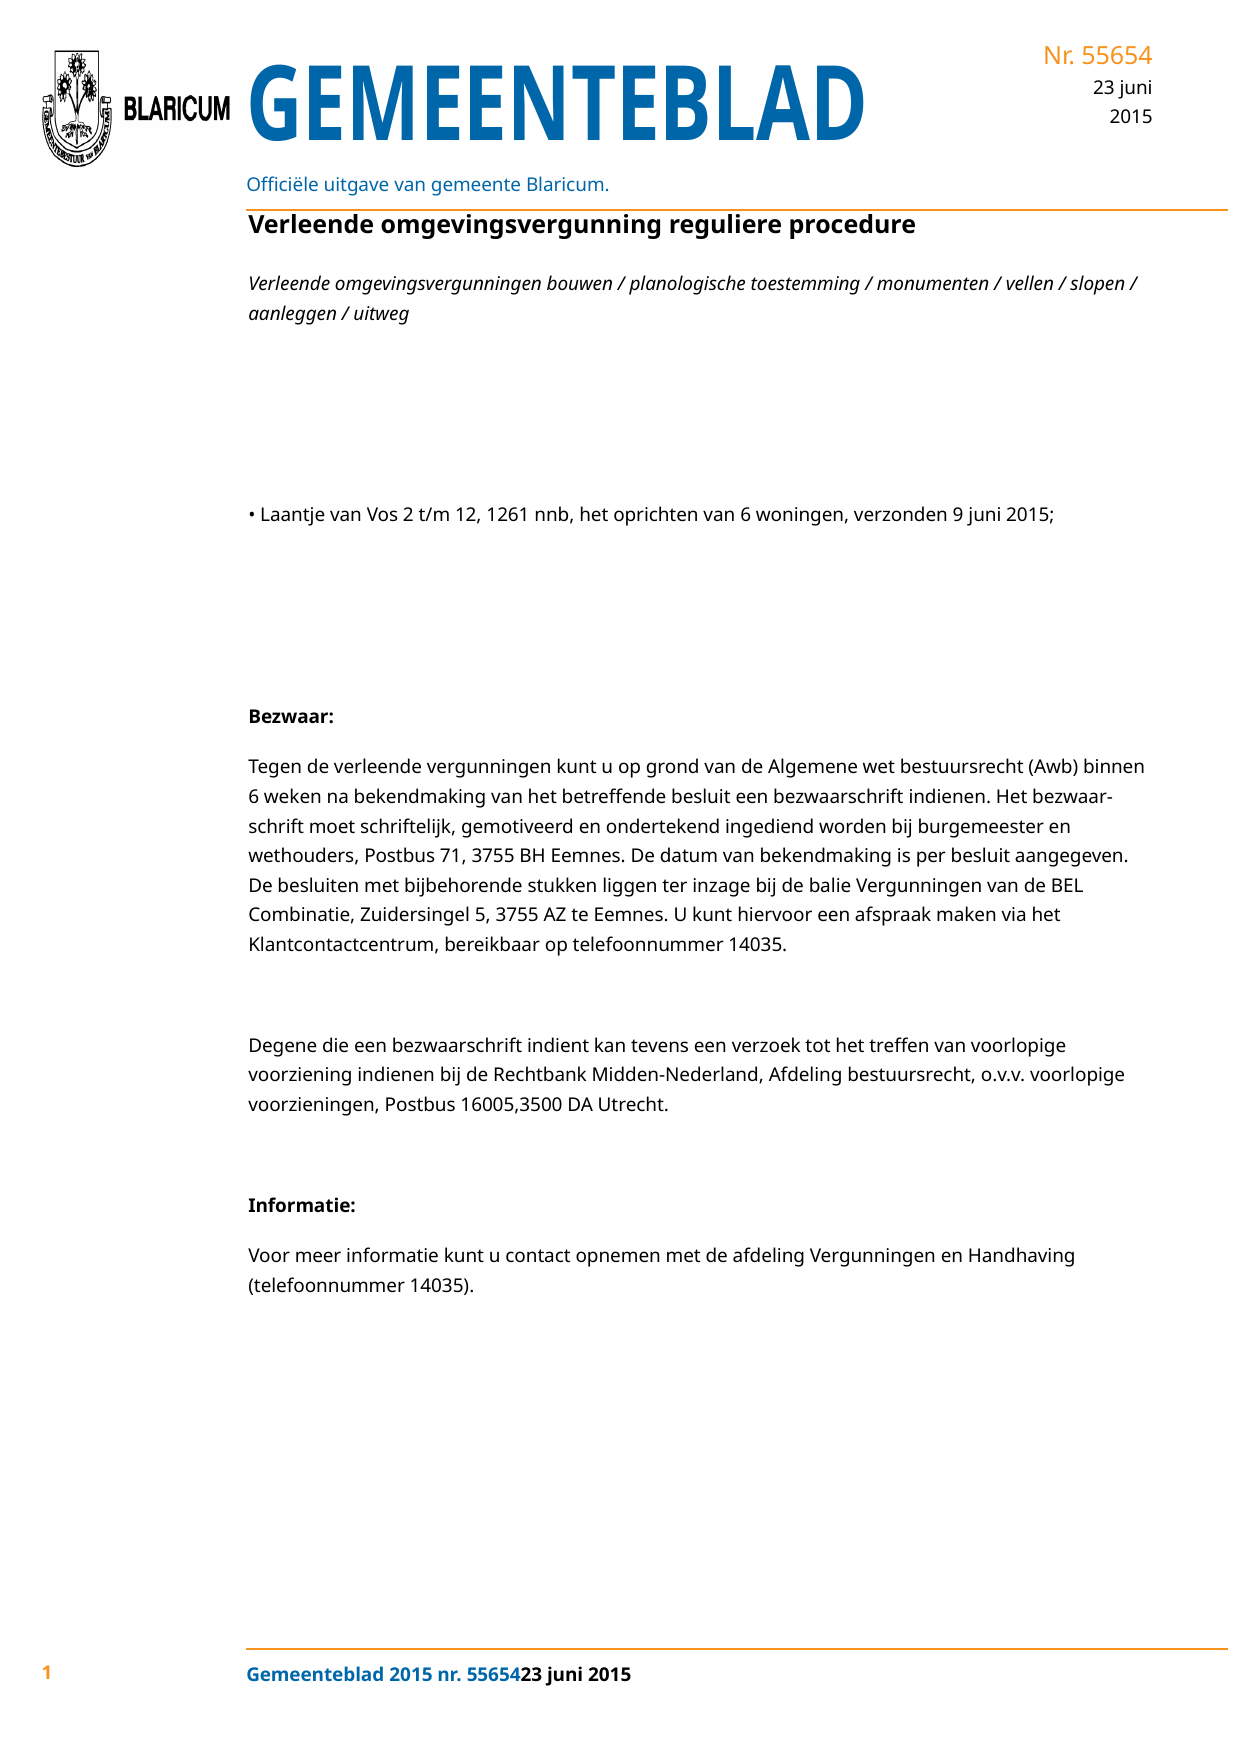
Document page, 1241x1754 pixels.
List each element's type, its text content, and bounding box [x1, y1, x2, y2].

text Tegen de verleende vergunningen kunt u op grond van de Algemene wet bestuursrecht (Awb) binnen 6 weken na bekendmaking van het betreffende besluit een bezwaarschrift indienen. Het bezwaar-schrift moet schriftelijk, gemotiveerd en ondertekend ingediend worden bij burgemeester en wethouders, Postbus 71, 3755 BH Eemnes. De datum van bekendmaking is per besluit aangegeven. De besluiten met bijbehorende stukken liggen ter inzage bij de balie Vergunningen van de BEL Combinatie, Zuidersingel 5, 3755 AZ te Eemnes. U kunt hiervoor een afspraak maken via het Klantcontactcentrum, bereikbaar op telefoonnummer 14035. [248, 754, 1152, 957]
picture [41, 47, 231, 172]
text Verleende omgevingsvergunning reguliere procedure [248, 211, 1152, 241]
text Degene die een bezwaarschrift indient kan tevens een verzoek tot het treffen van voorlopige voorziening indienen bij de Rechtbank Midden-Nederland, Afdeling bestuursrecht, o.v.v. voorlopige voorzieningen, Postbus 16005,3500 DA Utrecht. [248, 1032, 1152, 1117]
text Bezwaar: [248, 703, 1152, 729]
text • Laantje van Vos 2 t/m 12, 1261 nnb, het oprichten van 6 woningen, verzonden 9 juni 2015; [248, 502, 1152, 527]
text Voor meer informatie kunt u contact opnemen met de afdeling Vergunningen en Handhaving (telefoonnummer 14035). [248, 1242, 1152, 1298]
text Verleende omgevingsvergunningen bouwen / planologische toestemming / monumenten / vellen / slopen / aanleggen / uitweg [248, 270, 1152, 326]
text Informatie: [248, 1192, 1152, 1218]
